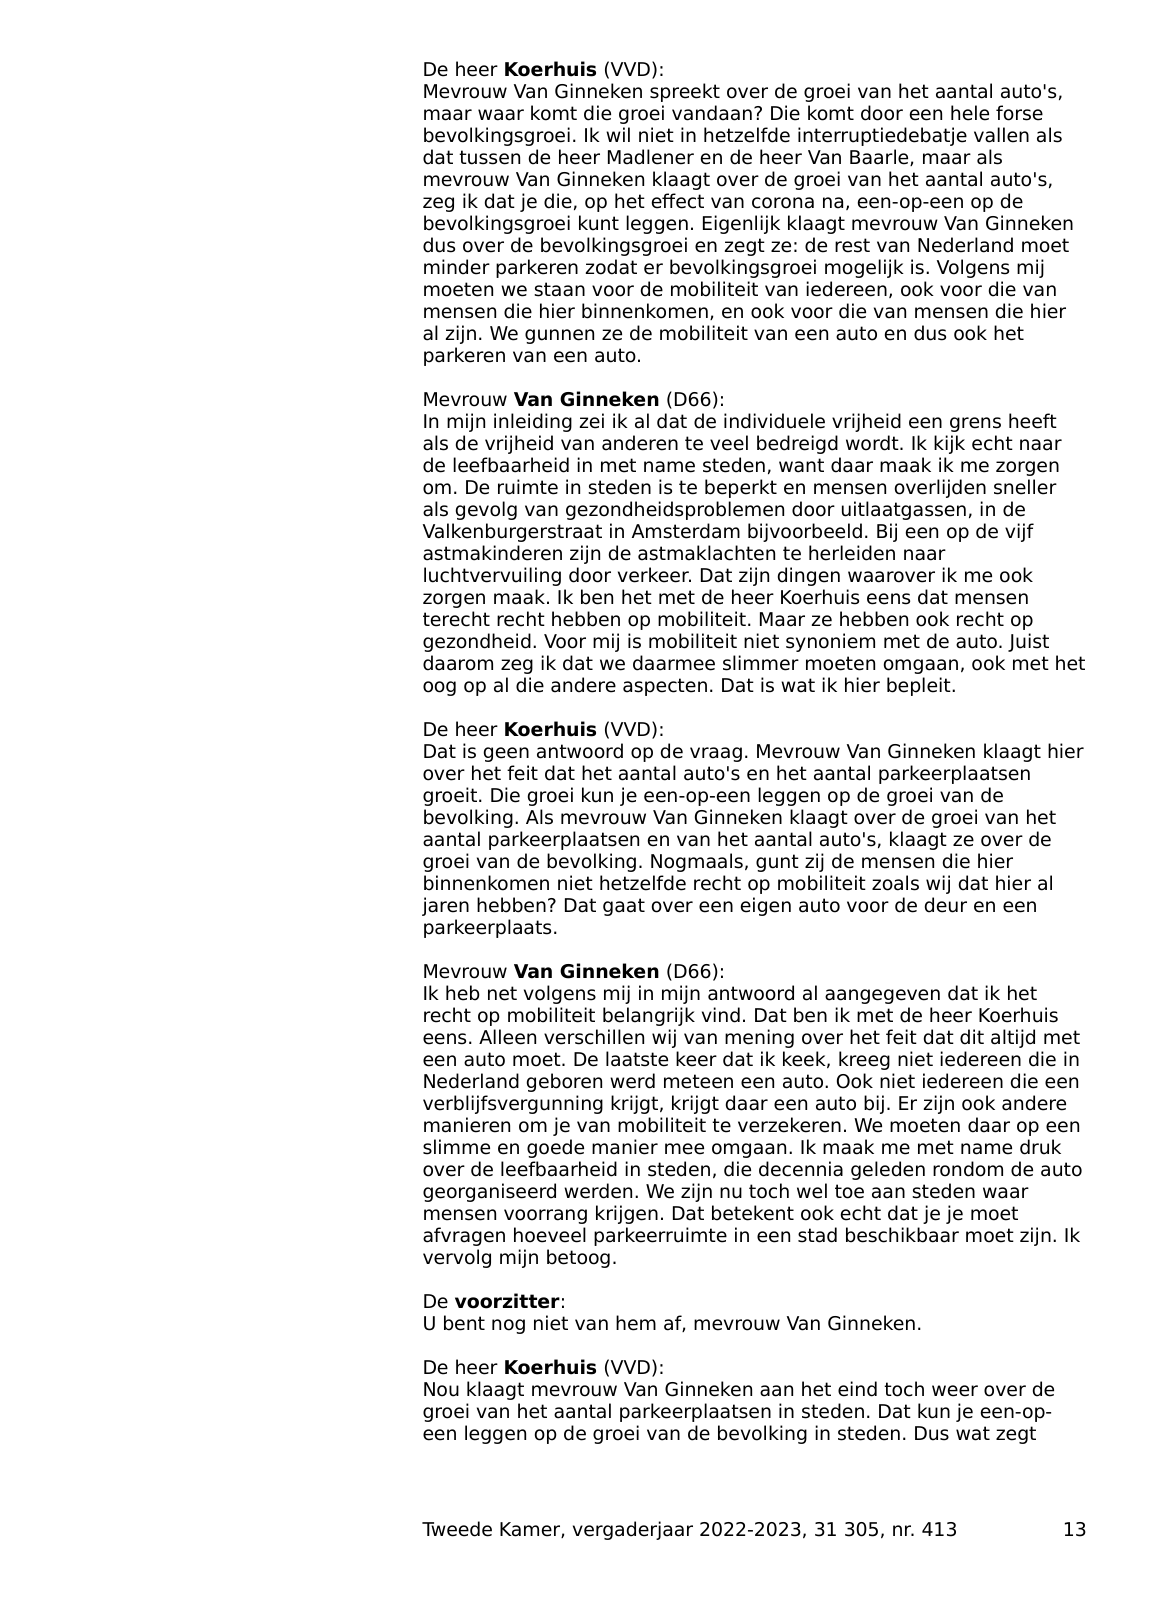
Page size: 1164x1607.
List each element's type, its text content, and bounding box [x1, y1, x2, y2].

text Dat is geen antwoord op de vraag. Mevrouw Van Ginneken klaagt hier over het feit dat het aantal auto's en het aantal parkeerplaatsen groeit. Die groei kun je een-op-een leggen op de groei van de bevolking. Als mevrouw Van Ginneken klaagt over de groei van het aantal parkeerplaatsen en van het aantal auto's, klaagt ze over de groei van de bevolking. Nogmaals, gunt zij de mensen die hier binnenkomen niet hetzelfde recht op mobiliteit zoals wij dat hier al jaren hebben? Dat gaat over een eigen auto voor de deur en een parkeerplaats. [422, 741, 1087, 939]
text De voorzitter: [422, 1291, 1087, 1313]
text U bent nog niet van hem af, mevrouw Van Ginneken. [422, 1313, 1087, 1335]
text De heer Koerhuis (VVD): [422, 59, 1087, 81]
text Ik heb net volgens mij in mijn antwoord al aangegeven dat ik het recht op mobiliteit belangrijk vind. Dat ben ik met de heer Koerhuis eens. Alleen verschillen wij van mening over het feit dat dit altijd met een auto moet. De laatste keer dat ik keek, kreeg niet iedereen die in Nederland geboren werd meteen een auto. Ook niet iedereen die een verblijfsvergunning krijgt, krijgt daar een auto bij. Er zijn ook andere manieren om je van mobiliteit te verzekeren. We moeten daar op een slimme en goede manier mee omgaan. Ik maak me met name druk over de leefbaarheid in steden, die decennia geleden rondom de auto georganiseerd werden. We zijn nu toch wel toe aan steden waar mensen voorrang krijgen. Dat betekent ook echt dat je je moet afvragen hoeveel parkeerruimte in een stad beschikbaar moet zijn. Ik vervolg mijn betoog. [422, 983, 1087, 1268]
text Mevrouw Van Ginneken spreekt over de groei van het aantal auto's, maar waar komt die groei vandaan? Die komt door een hele forse bevolkingsgroei. Ik wil niet in hetzelfde interruptiedebatje vallen als dat tussen de heer Madlener en de heer Van Baarle, maar als mevrouw Van Ginneken klaagt over de groei van het aantal auto's, zeg ik dat je die, op het effect van corona na, een-op-een op de bevolkingsgroei kunt leggen. Eigenlijk klaagt mevrouw Van Ginneken dus over de bevolkingsgroei en zegt ze: de rest van Nederland moet minder parkeren zodat er bevolkingsgroei mogelijk is. Volgens mij moeten we staan voor de mobiliteit van iedereen, ook voor die van mensen die hier binnenkomen, en ook voor die van mensen die hier al zijn. We gunnen ze de mobiliteit van een auto en dus ook het parkeren van een auto. [422, 81, 1087, 367]
text De heer Koerhuis (VVD): [422, 1357, 1087, 1379]
text Nou klaagt mevrouw Van Ginneken aan het eind toch weer over de groei van het aantal parkeerplaatsen in steden. Dat kun je een-op-een leggen op de groei van de bevolking in steden. Dus wat zegt [422, 1379, 1087, 1445]
text In mijn inleiding zei ik al dat de individuele vrijheid een grens heeft als de vrijheid van anderen te veel bedreigd wordt. Ik kijk echt naar de leefbaarheid in met name steden, want daar maak ik me zorgen om. De ruimte in steden is te beperkt en mensen overlijden sneller als gevolg van gezondheidsproblemen door uitlaatgassen, in de Valkenburgerstraat in Amsterdam bijvoorbeeld. Bij een op de vijf astmakinderen zijn de astmaklachten te herleiden naar luchtvervuiling door verkeer. Dat zijn dingen waarover ik me ook zorgen maak. Ik ben het met de heer Koerhuis eens dat mensen terecht recht hebben op mobiliteit. Maar ze hebben ook recht op gezondheid. Voor mij is mobiliteit niet synoniem met de auto. Juist daarom zeg ik dat we daarmee slimmer moeten omgaan, ook met het oog op al die andere aspecten. Dat is wat ik hier bepleit. [422, 411, 1087, 697]
text De heer Koerhuis (VVD): [422, 719, 1087, 741]
text Mevrouw Van Ginneken (D66): [422, 389, 1087, 411]
text Mevrouw Van Ginneken (D66): [422, 961, 1087, 983]
